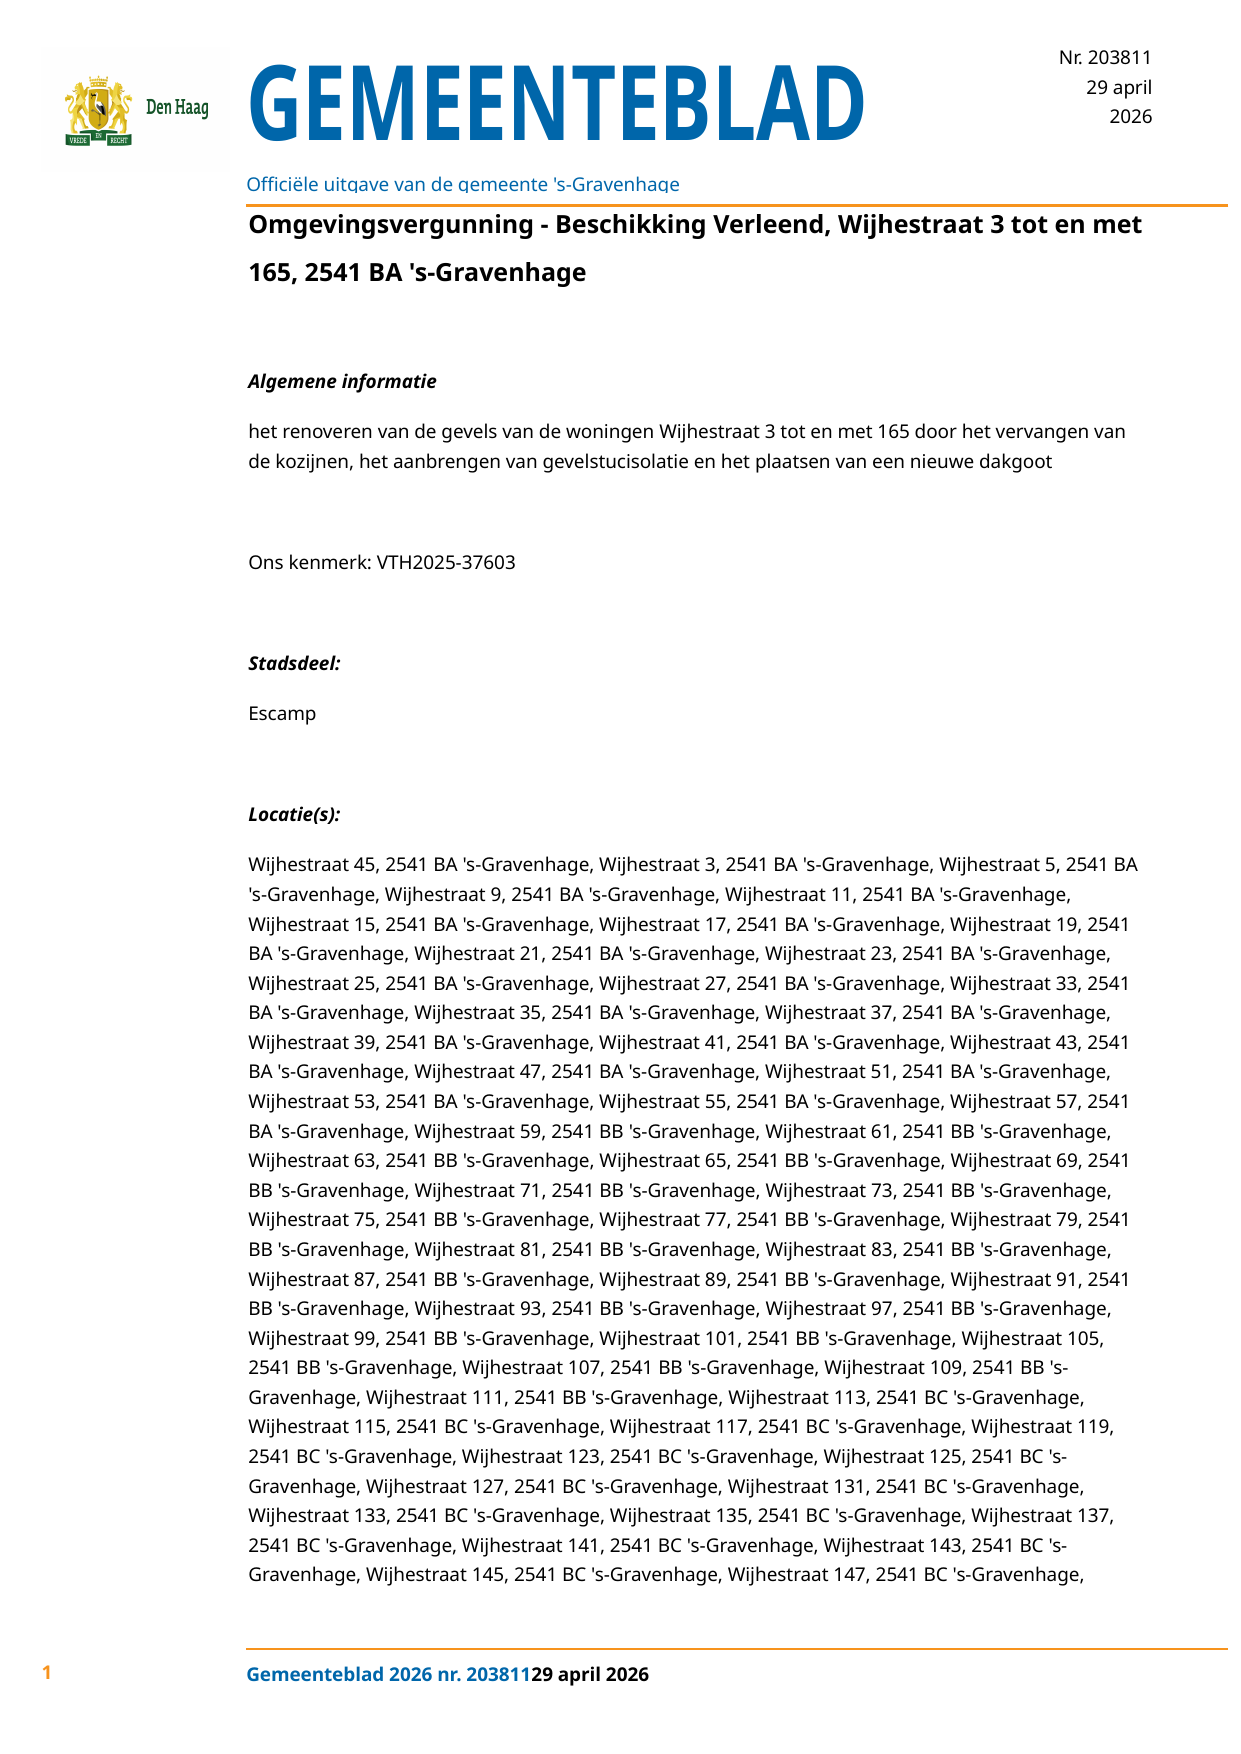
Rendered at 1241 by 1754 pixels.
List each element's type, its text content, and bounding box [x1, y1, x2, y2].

text Locatie(s): [248, 801, 1152, 827]
text Stadsdeel: [248, 650, 1152, 676]
text Escamp [248, 700, 1152, 726]
text Algemene informatie [248, 368, 1152, 394]
text het renoveren van de gevels van de woningen Wijhestraat 3 tot en met 165 door het vervangen van de kozijnen, het aanbrengen van gevelstucisolatie en het plaatsen van een nieuwe dakgoot [248, 419, 1152, 474]
text Ons kenmerk: VTH2025-37603 [248, 549, 1152, 575]
text Omgevingsvergunning - Beschikking Verleend, Wijhestraat 3 tot en met 165, 2541 BA 's-Gravenhage [248, 207, 1152, 288]
picture [41, 47, 231, 172]
text Wijhestraat 45, 2541 BA 's-Gravenhage, Wijhestraat 3, 2541 BA 's-Gravenhage, Wijhestraat 5, 2541 BA 's-Gravenhage, Wijhestraat 9, 2541 BA 's-Gravenhage, Wijhestraat 11, 2541 BA 's-Gravenhage, Wijhestraat 15, 2541 BA 's-Gravenhage, Wijhestraat 17, 2541 BA 's-Gravenhage, Wijhestraat 19, 2541 BA 's-Gravenhage, Wijhestraat 21, 2541 BA 's-Gravenhage, Wijhestraat 23, 2541 BA 's-Gravenhage, Wijhestraat 25, 2541 BA 's-Gravenhage, Wijhestraat 27, 2541 BA 's-Gravenhage, Wijhestraat 33, 2541 BA 's-Gravenhage, Wijhestraat 35, 2541 BA 's-Gravenhage, Wijhestraat 37, 2541 BA 's-Gravenhage, Wijhestraat 39, 2541 BA 's-Gravenhage, Wijhestraat 41, 2541 BA 's-Gravenhage, Wijhestraat 43, 2541 BA 's-Gravenhage, Wijhestraat 47, 2541 BA 's-Gravenhage, Wijhestraat 51, 2541 BA 's-Gravenhage, Wijhestraat 53, 2541 BA 's-Gravenhage, Wijhestraat 55, 2541 BA 's-Gravenhage, Wijhestraat 57, 2541 BA 's-Gravenhage, Wijhestraat 59, 2541 BB 's-Gravenhage, Wijhestraat 61, 2541 BB 's-Gravenhage, Wijhestraat 63, 2541 BB 's-Gravenhage, Wijhestraat 65, 2541 BB 's-Gravenhage, Wijhestraat 69, 2541 BB 's-Gravenhage, Wijhestraat 71, 2541 BB 's-Gravenhage, Wijhestraat 73, 2541 BB 's-Gravenhage, Wijhestraat 75, 2541 BB 's-Gravenhage, Wijhestraat 77, 2541 BB 's-Gravenhage, Wijhestraat 79, 2541 BB 's-Gravenhage, Wijhestraat 81, 2541 BB 's-Gravenhage, Wijhestraat 83, 2541 BB 's-Gravenhage, Wijhestraat 87, 2541 BB 's-Gravenhage, Wijhestraat 89, 2541 BB 's-Gravenhage, Wijhestraat 91, 2541 BB 's-Gravenhage, Wijhestraat 93, 2541 BB 's-Gravenhage, Wijhestraat 97, 2541 BB 's-Gravenhage, Wijhestraat 99, 2541 BB 's-Gravenhage, Wijhestraat 101, 2541 BB 's-Gravenhage, Wijhestraat 105, 2541 BB 's-Gravenhage, Wijhestraat 107, 2541 BB 's-Gravenhage, Wijhestraat 109, 2541 BB 's-Gravenhage, Wijhestraat 111, 2541 BB 's-Gravenhage, Wijhestraat 113, 2541 BC 's-Gravenhage, Wijhestraat 115, 2541 BC 's-Gravenhage, Wijhestraat 117, 2541 BC 's-Gravenhage, Wijhestraat 119, 2541 BC 's-Gravenhage, Wijhestraat 123, 2541 BC 's-Gravenhage, Wijhestraat 125, 2541 BC 's-Gravenhage, Wijhestraat 127, 2541 BC 's-Gravenhage, Wijhestraat 131, 2541 BC 's-Gravenhage, Wijhestraat 133, 2541 BC 's-Gravenhage, Wijhestraat 135, 2541 BC 's-Gravenhage, Wijhestraat 137, 2541 BC 's-Gravenhage, Wijhestraat 141, 2541 BC 's-Gravenhage, Wijhestraat 143, 2541 BC 's-Gravenhage, Wijhestraat 145, 2541 BC 's-Gravenhage, Wijhestraat 147, 2541 BC 's-Gravenhage, [248, 852, 1152, 1587]
